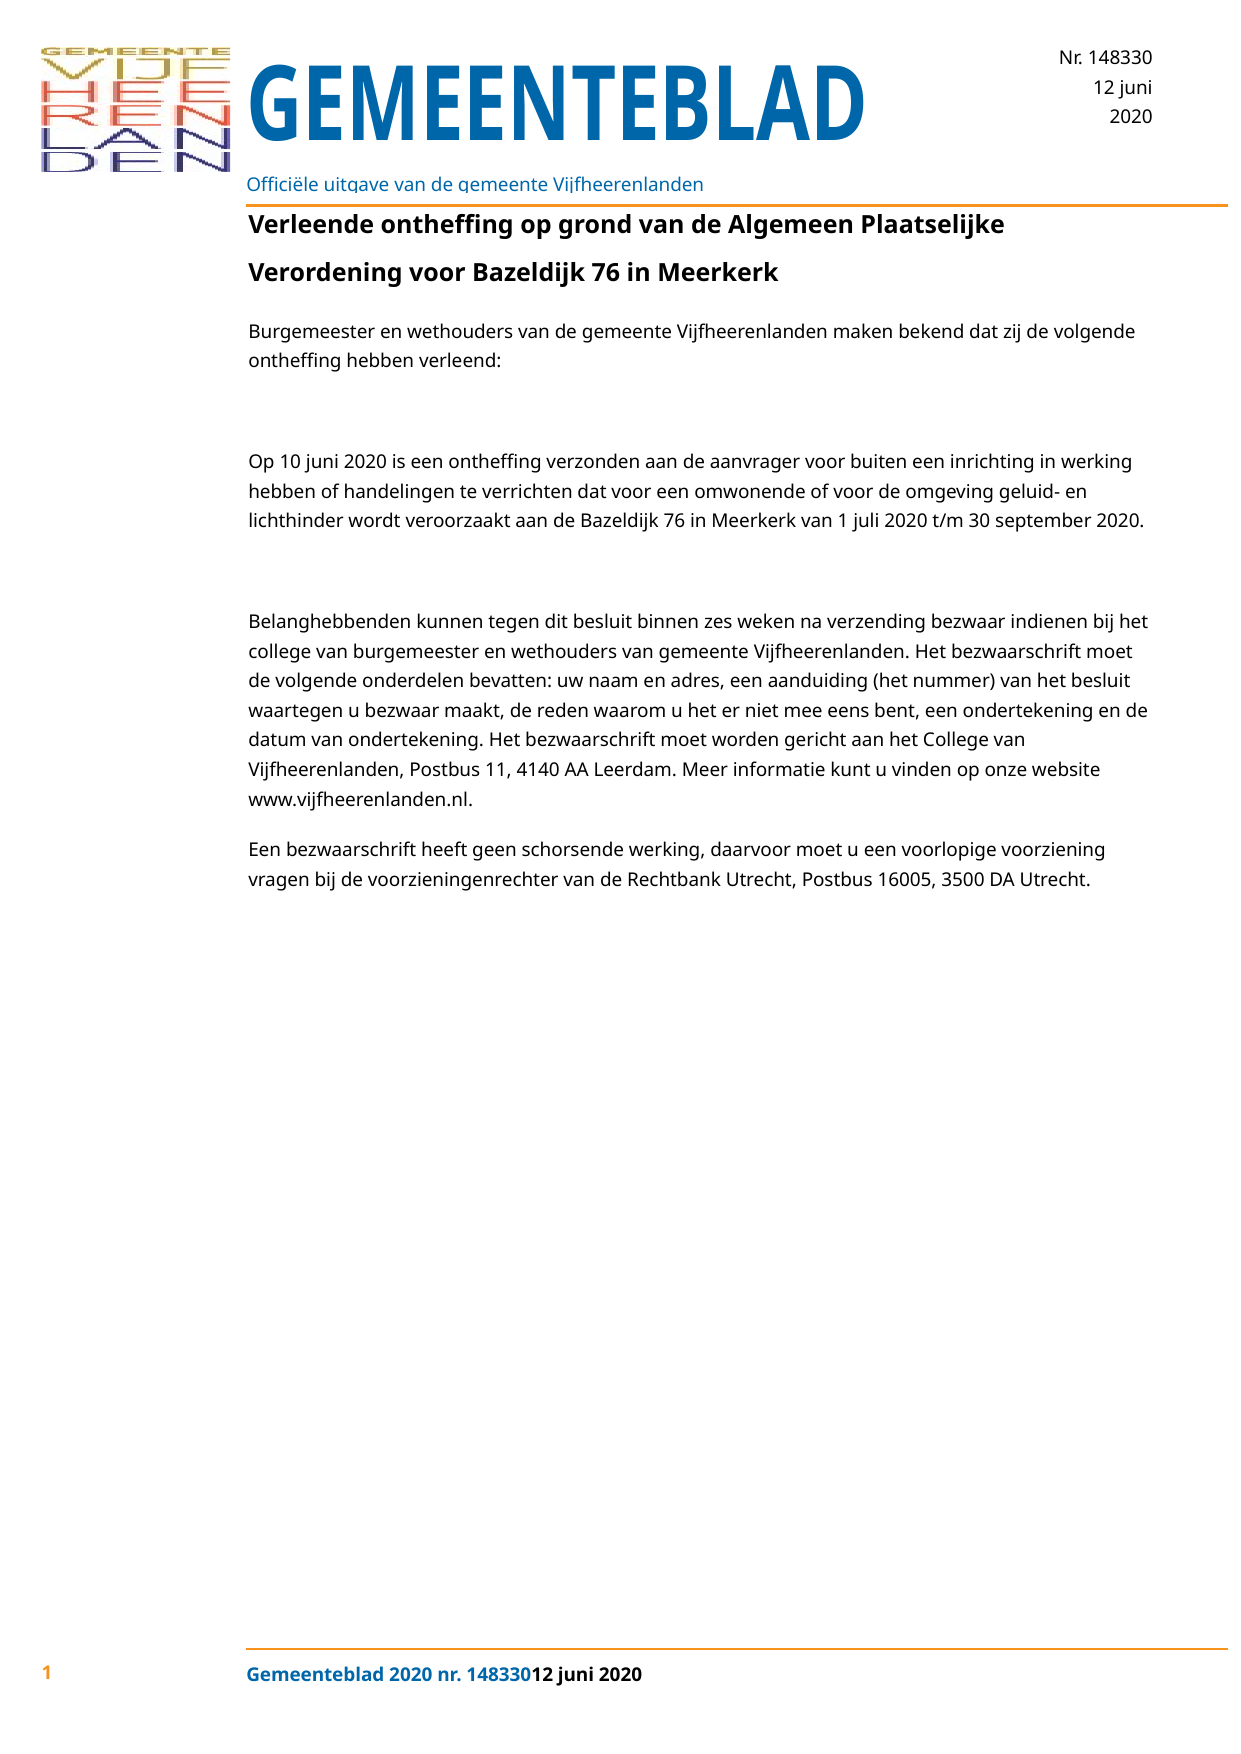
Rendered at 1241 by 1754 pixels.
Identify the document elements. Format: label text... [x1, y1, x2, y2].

picture [41, 47, 231, 172]
text Burgemeester en wethouders van de gemeente Vijfheerenlanden maken bekend dat zij de volgende ontheffing hebben verleend: [248, 318, 1152, 373]
text Een bezwaarschrift heeft geen schorsende werking, daarvoor moet u een voorlopige voorziening vragen bij de voorzieningenrechter van de Rechtbank Utrecht, Postbus 16005, 3500 DA Utrecht. [248, 836, 1152, 892]
text Belanghebbenden kunnen tegen dit besluit binnen zes weken na verzending bezwaar indienen bij het college van burgemeester en wethouders van gemeente Vijfheerenlanden. Het bezwaarschrift moet de volgende onderdelen bevatten: uw naam en adres, een aanduiding (het nummer) van het besluit waartegen u bezwaar maakt, de reden waarom u het er niet mee eens bent, een ondertekening en de datum van ondertekening. Het bezwaarschrift moet worden gericht aan het College van Vijfheerenlanden, Postbus 11, 4140 AA Leerdam. Meer informatie kunt u vinden op onze website www.vijfheerenlanden.nl. [248, 608, 1152, 812]
text Op 10 juni 2020 is een ontheffing verzonden aan de aanvrager voor buiten een inrichting in werking hebben of handelingen te verrichten dat voor een omwonende of voor de omgeving geluid- en lichthinder wordt veroorzaakt aan de Bazeldijk 76 in Meerkerk van 1 juli 2020 t/m 30 september 2020. [248, 448, 1152, 533]
text Verleende ontheffing op grond van de Algemeen Plaatselijke Verordening voor Bazeldijk 76 in Meerkerk [248, 207, 1152, 288]
